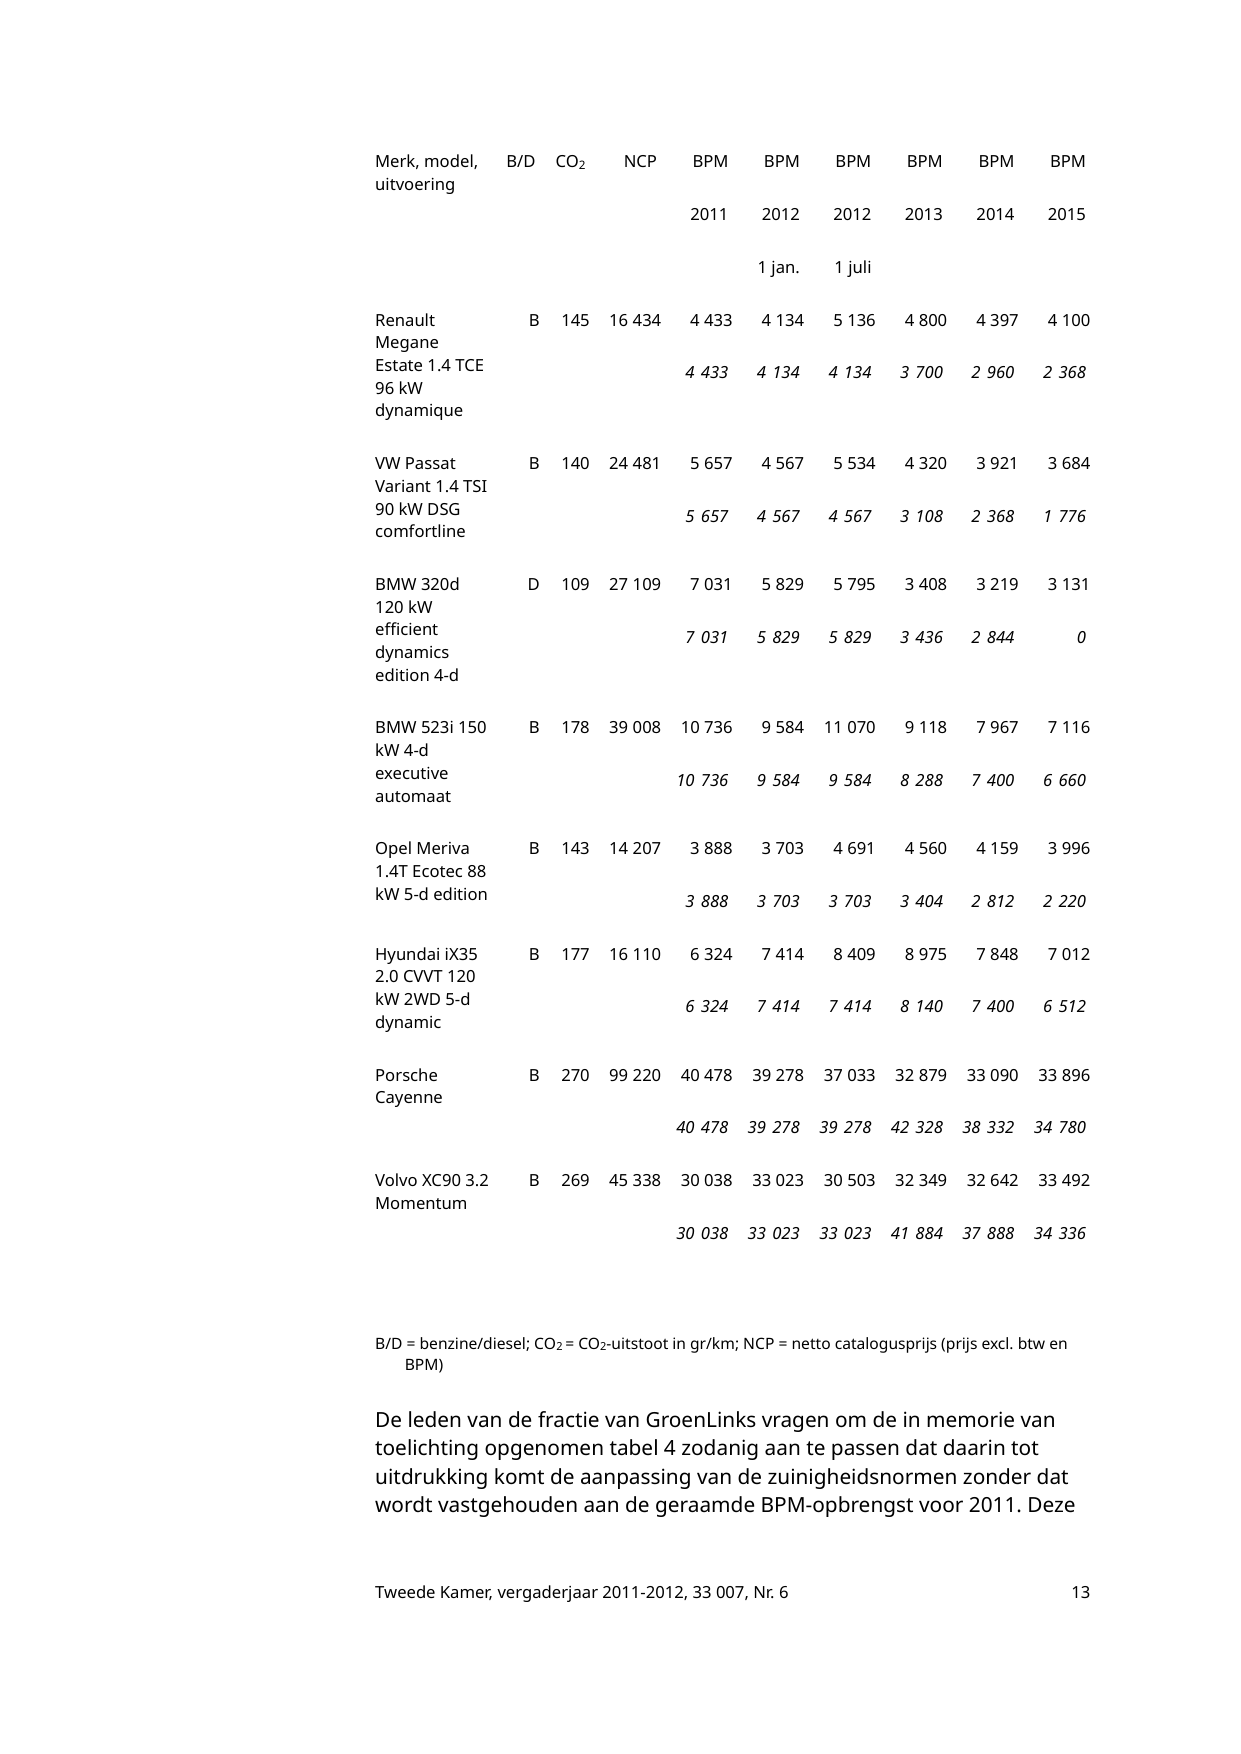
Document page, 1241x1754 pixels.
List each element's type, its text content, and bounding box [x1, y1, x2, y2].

table_header Merk, model, uitvoering [375, 150, 489, 308]
table_cell 8 409 7 414 [804, 942, 876, 1063]
table_cell 24 481 [590, 452, 661, 572]
table_cell 32 349 41 884 [876, 1169, 947, 1274]
table_cell 5 829 5 829 [733, 573, 804, 716]
table_header BPM 2012 1 juli [804, 150, 876, 308]
table_cell 9 584 9 584 [733, 716, 804, 837]
table_cell 10 736 10 736 [661, 716, 732, 837]
table_cell 4 100 2 368 [1019, 308, 1090, 452]
table_cell 30 503 33 023 [804, 1169, 876, 1274]
table_cell 4 320 3 108 [876, 452, 947, 572]
table_cell 4 134 4 134 [733, 308, 804, 452]
table_cell 33 492 34 336 [1019, 1169, 1090, 1274]
table_cell 33 023 33 023 [733, 1169, 804, 1274]
table_cell 3 219 2 844 [947, 573, 1018, 716]
table_header CO2 [539, 150, 589, 308]
table_cell 45 338 [590, 1169, 661, 1274]
table_header NCP [590, 150, 661, 308]
table_cell 7 967 7 400 [947, 716, 1018, 837]
table_cell 9 118 8 288 [876, 716, 947, 837]
table_cell 4 397 2 960 [947, 308, 1018, 452]
table_cell 3 131 0 [1019, 573, 1090, 716]
table_cell Volvo XC90 3.2 Momentum [375, 1169, 489, 1274]
table_cell 143 [539, 837, 589, 942]
table_cell Porsche Cayenne [375, 1063, 489, 1168]
table_cell D [489, 573, 539, 716]
table_cell 8 975 8 140 [876, 942, 947, 1063]
table_cell 109 [539, 573, 589, 716]
table_cell 177 [539, 942, 589, 1063]
table_header B/D [489, 150, 539, 308]
table_cell B [489, 308, 539, 452]
table_header BPM 2011 [661, 150, 732, 308]
table_cell 270 [539, 1063, 589, 1168]
table_cell 6 324 6 324 [661, 942, 732, 1063]
table_cell 5 795 5 829 [804, 573, 876, 716]
table_cell B [489, 942, 539, 1063]
table_cell Renault Megane Estate 1.4 TCE 96 kW dynamique [375, 308, 489, 452]
table_cell 4 800 3 700 [876, 308, 947, 452]
table_cell 33 090 38 332 [947, 1063, 1018, 1168]
table_cell 32 879 42 328 [876, 1063, 947, 1168]
table_cell 33 896 34 780 [1019, 1063, 1090, 1168]
table_cell 11 070 9 584 [804, 716, 876, 837]
text De leden van de fractie van GroenLinks vragen om de in memorie van toelichting opgenomen tabel 4 zodanig aan te passen dat daarin tot uitdrukking komt de aanpassing van de zuinigheidsnormen zonder dat wordt vastgehouden aan de geraamde BPM-opbrengst voor 2011. Deze [375, 1405, 1090, 1519]
table_cell 3 921 2 368 [947, 452, 1018, 572]
table_cell 39 008 [590, 716, 661, 837]
table_cell 99 220 [590, 1063, 661, 1168]
table_cell 3 703 3 703 [733, 837, 804, 942]
table_cell BMW 523i 150 kW 4-d executive automaat [375, 716, 489, 837]
text B/D = benzine/diesel; CO2 = CO2-uitstoot in gr/km; NCP = netto catalogusprijs (prijs excl. btw en BPM) [375, 1332, 1090, 1375]
table_cell Hyundai iX35 2.0 CVVT 120 kW 2WD 5-d dynamic [375, 942, 489, 1063]
table_cell 3 684 1 776 [1019, 452, 1090, 572]
table_cell 140 [539, 452, 589, 572]
table_cell BMW 320d 120 kW efficient dynamics edition 4-d [375, 573, 489, 716]
table_header BPM 2013 [876, 150, 947, 308]
table_cell 269 [539, 1169, 589, 1274]
table_cell 4 691 3 703 [804, 837, 876, 942]
table_cell 4 159 2 812 [947, 837, 1018, 942]
table_cell 3 888 3 888 [661, 837, 732, 942]
table_cell 37 033 39 278 [804, 1063, 876, 1168]
table_cell 7 012 6 512 [1019, 942, 1090, 1063]
table_cell B [489, 837, 539, 942]
table_cell 4 567 4 567 [733, 452, 804, 572]
table_cell 27 109 [590, 573, 661, 716]
table_cell 3 408 3 436 [876, 573, 947, 716]
table_cell B [489, 1063, 539, 1168]
table_cell Opel Meriva 1.4T Ecotec 88 kW 5-d edition [375, 837, 489, 942]
table_cell 16 434 [590, 308, 661, 452]
table_cell VW Passat Variant 1.4 TSI 90 kW DSG comfortline [375, 452, 489, 572]
table_header BPM 2014 [947, 150, 1018, 308]
table_header BPM 2012 1 jan. [733, 150, 804, 308]
table_cell 32 642 37 888 [947, 1169, 1018, 1274]
table_cell B [489, 1169, 539, 1274]
table_cell 5 534 4 567 [804, 452, 876, 572]
table_cell 5 136 4 134 [804, 308, 876, 452]
table_cell 145 [539, 308, 589, 452]
table_cell 3 996 2 220 [1019, 837, 1090, 942]
table_cell 7 414 7 414 [733, 942, 804, 1063]
table_cell 7 116 6 660 [1019, 716, 1090, 837]
table_cell 16 110 [590, 942, 661, 1063]
table_cell B [489, 716, 539, 837]
table_cell 39 278 39 278 [733, 1063, 804, 1168]
table_cell 40 478 40 478 [661, 1063, 732, 1168]
table_header BPM 2015 [1019, 150, 1090, 308]
table_cell 5 657 5 657 [661, 452, 732, 572]
table_cell B [489, 452, 539, 572]
table_cell 30 038 30 038 [661, 1169, 732, 1274]
table_cell 7 031 7 031 [661, 573, 732, 716]
table_cell 4 560 3 404 [876, 837, 947, 942]
table_cell 178 [539, 716, 589, 837]
table_cell 4 433 4 433 [661, 308, 732, 452]
table_cell 14 207 [590, 837, 661, 942]
table_cell 7 848 7 400 [947, 942, 1018, 1063]
